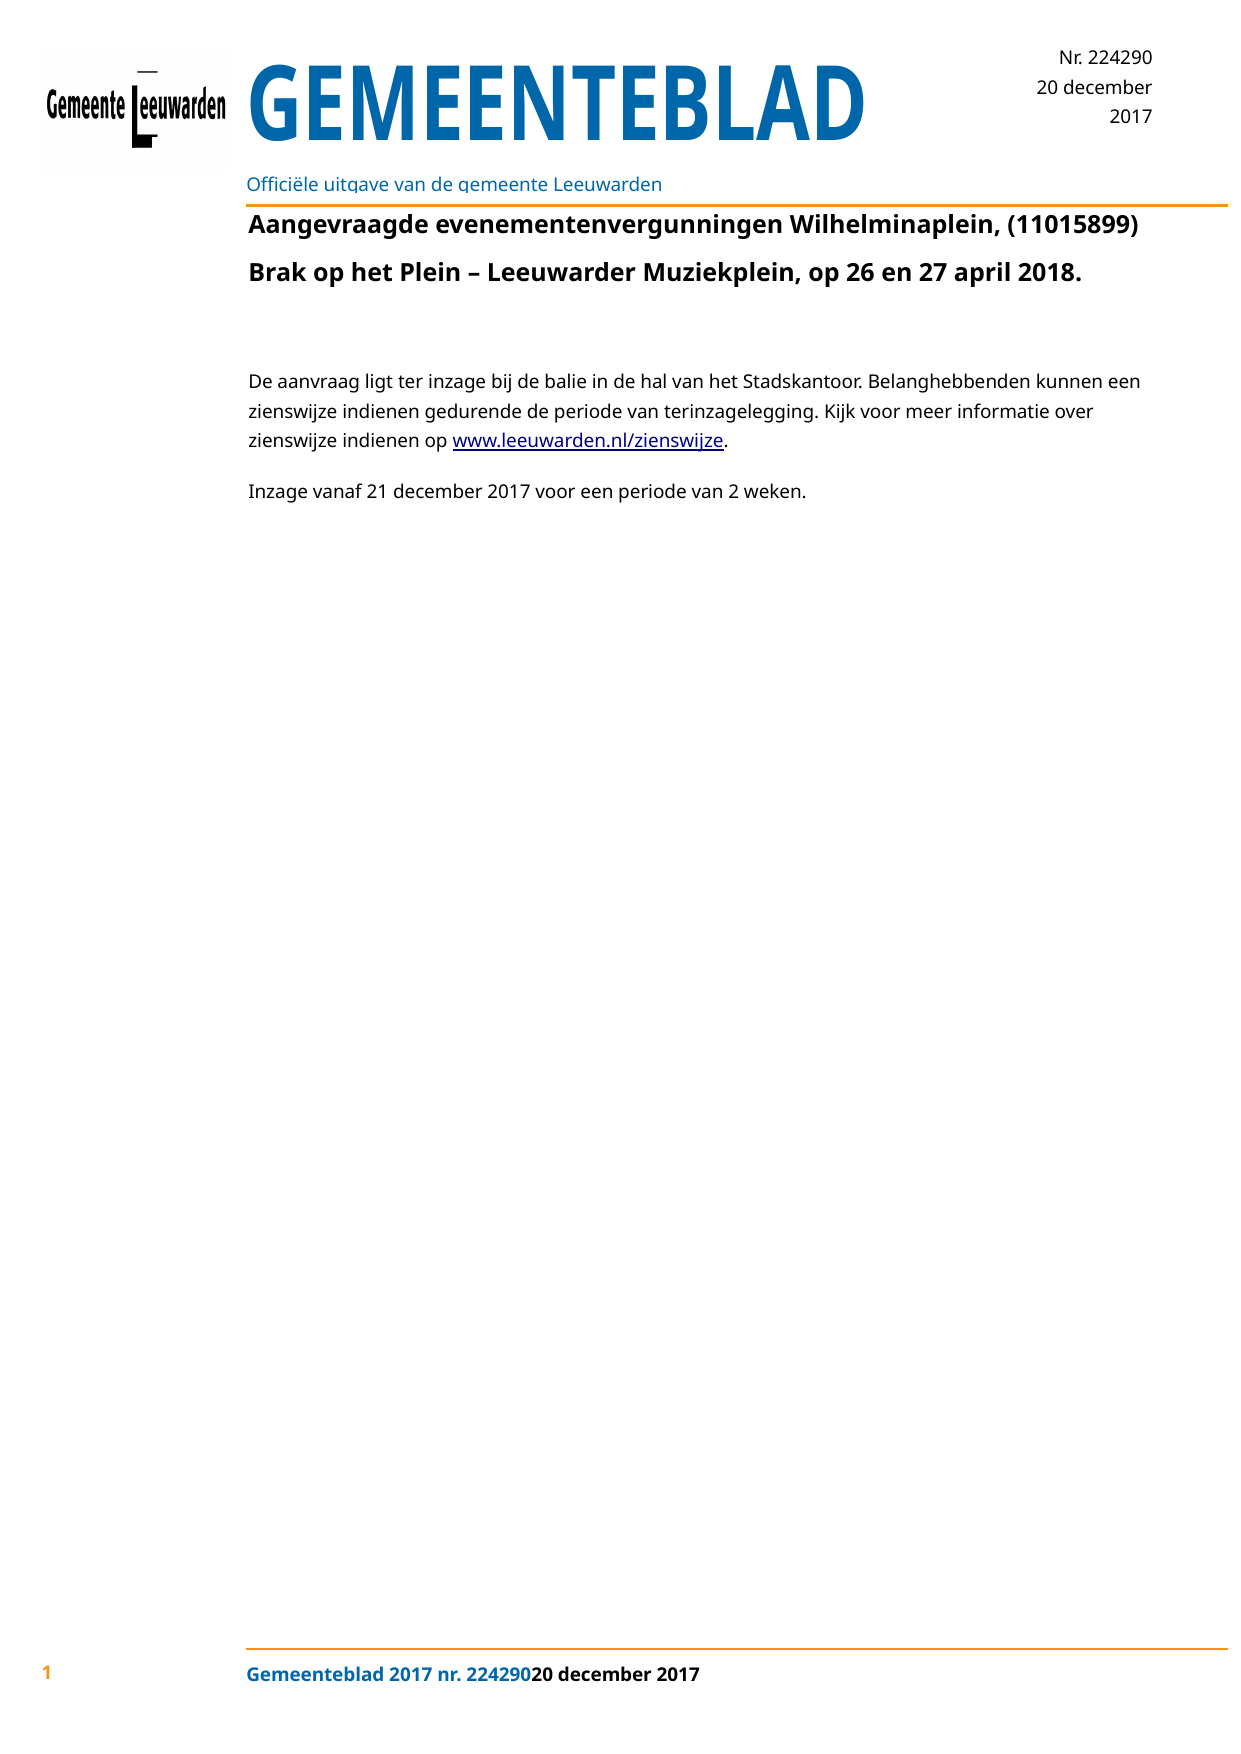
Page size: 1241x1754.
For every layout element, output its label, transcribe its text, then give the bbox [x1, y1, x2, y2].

text De aanvraag ligt ter inzage bij de balie in de hal van het Stadskantoor. Belanghebbenden kunnen een zienswijze indienen gedurende de periode van terinzagelegging. Kijk voor meer informatie over zienswijze indienen op www.leeuwarden.nl/zienswijze. [248, 368, 1152, 453]
text Aangevraagde evenementenvergunningen Wilhelminaplein, (11015899) Brak op het Plein – Leeuwarder Muziekplein, op 26 en 27 april 2018. [248, 207, 1152, 288]
picture [41, 47, 231, 172]
text Inzage vanaf 21 december 2017 voor een periode van 2 weken. [248, 478, 1152, 504]
